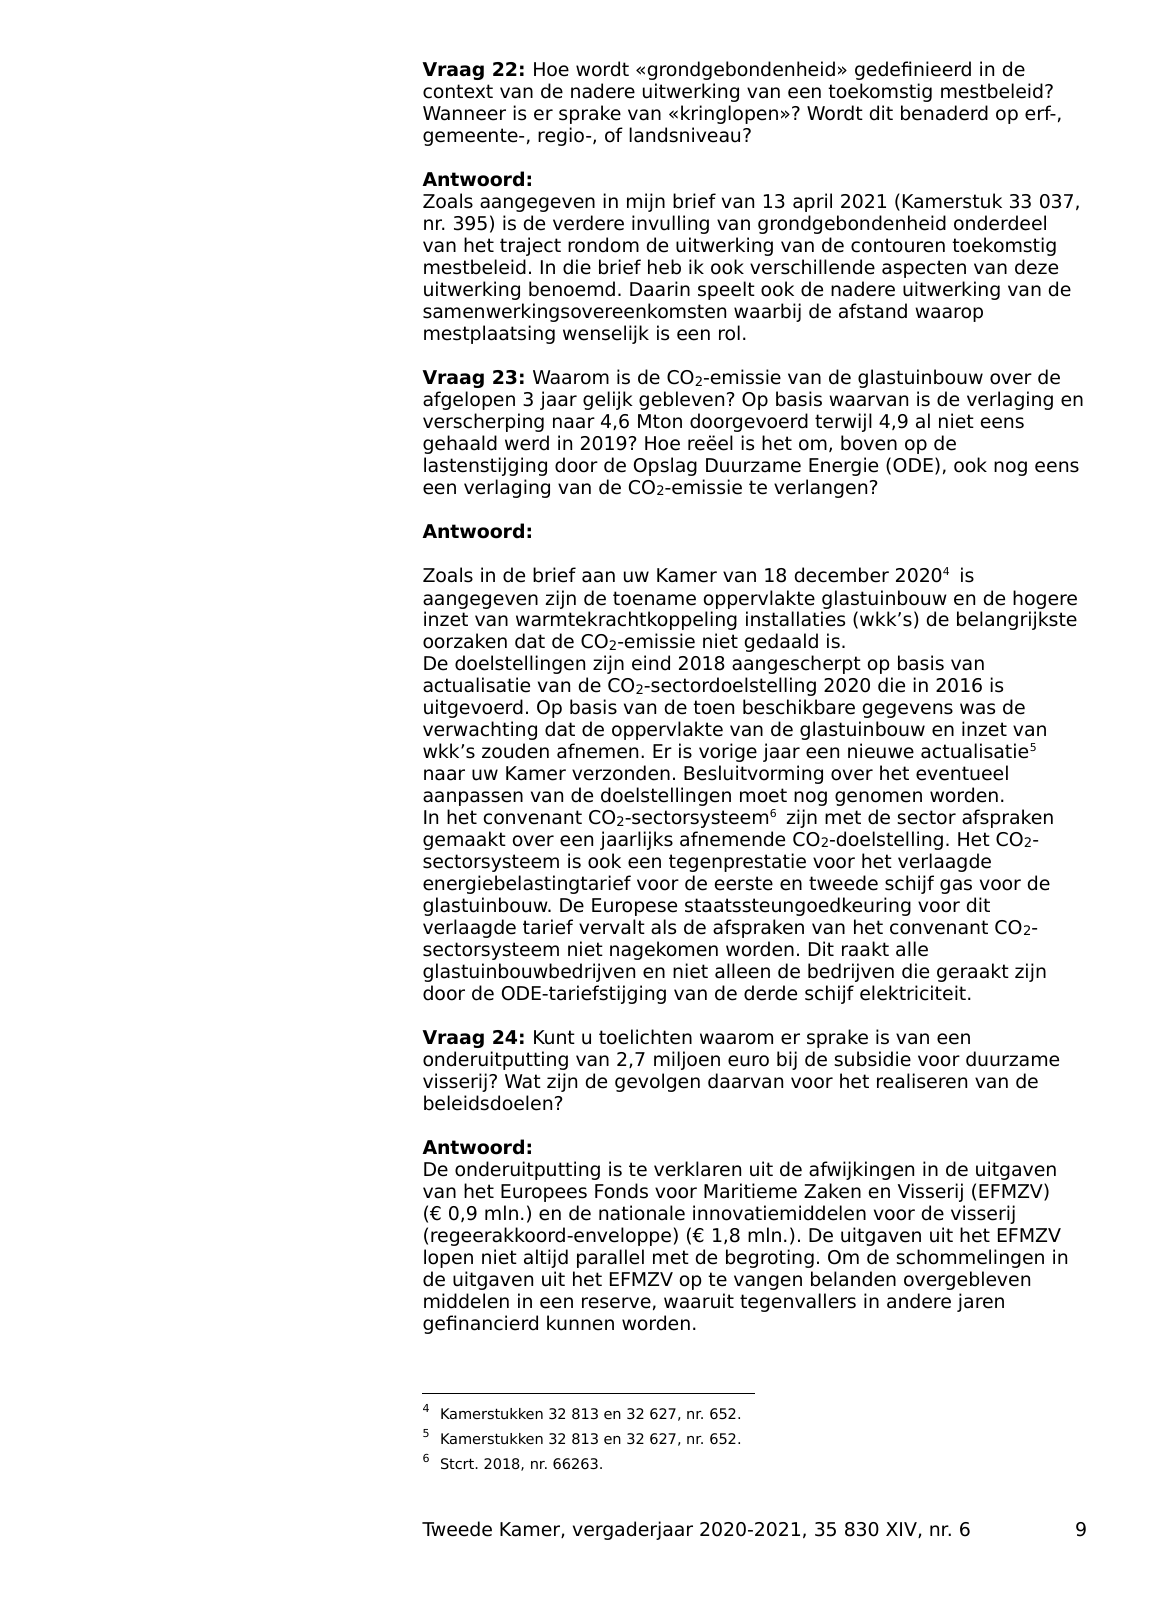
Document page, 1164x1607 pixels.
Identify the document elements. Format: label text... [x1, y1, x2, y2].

text Vraag 22: Hoe wordt «grondgebondenheid» gedefinieerd in de context van de nadere uitwerking van een toekomstig mestbeleid? Wanneer is er sprake van «kringlopen»? Wordt dit benaderd op erf-, gemeente-, regio-, of landsniveau? [422, 59, 1087, 147]
text Zoals in de brief aan uw Kamer van 18 december 2020 is aangegeven zijn de toename oppervlakte glastuinbouw en de hogere inzet van warmtekrachtkoppeling installaties (wkk’s) de belangrijkste oorzaken dat de CO2-emissie niet gedaald is. [422, 565, 1087, 653]
text Vraag 24: Kunt u toelichten waarom er sprake is van een onderuitputting van 2,7 miljoen euro bij de subsidie voor duurzame visserij? Wat zijn de gevolgen daarvan voor het realiseren van de beleidsdoelen? [422, 1027, 1087, 1115]
text De doelstellingen zijn eind 2018 aangescherpt op basis van actualisatie van de CO2-sectordoelstelling 2020 die in 2016 is uitgevoerd. Op basis van de toen beschikbare gegevens was de verwachting dat de oppervlakte van de glastuinbouw en inzet van wkk’s zouden afnemen. Er is vorige jaar een nieuwe actualisatie naar uw Kamer verzonden. Besluitvorming over het eventueel aanpassen van de doelstellingen moet nog genomen worden. [422, 653, 1087, 807]
text In het convenant CO2-sectorsysteem zijn met de sector afspraken gemaakt over een jaarlijks afnemende CO2-doelstelling. Het CO2-sectorsysteem is ook een tegenprestatie voor het verlaagde energiebelastingtarief voor de eerste en tweede schijf gas voor de glastuinbouw. De Europese staatssteungoedkeuring voor dit verlaagde tarief vervalt als de afspraken van het convenant CO2-sectorsysteem niet nagekomen worden. Dit raakt alle glastuinbouwbedrijven en niet alleen de bedrijven die geraakt zijn door de ODE-tariefstijging van de derde schijf elektriciteit. [422, 807, 1087, 1005]
text Zoals aangegeven in mijn brief van 13 april 2021 (Kamerstuk 33 037, nr. 395) is de verdere invulling van grondgebondenheid onderdeel van het traject rondom de uitwerking van de contouren toekomstig mestbeleid. In die brief heb ik ook verschillende aspecten van deze uitwerking benoemd. Daarin speelt ook de nadere uitwerking van de samenwerkingsovereenkomsten waarbij de afstand waarop mestplaatsing wenselijk is een rol. [422, 191, 1087, 345]
subtitle Antwoord: [422, 1137, 1087, 1159]
text Kamerstukken 32 813 en 32 627, nr. 652. [422, 1427, 1087, 1449]
text Vraag 23: Waarom is de CO2-emissie van de glastuinbouw over de afgelopen 3 jaar gelijk gebleven? Op basis waarvan is de verlaging en verscherping naar 4,6 Mton doorgevoerd terwijl 4,9 al niet eens gehaald werd in 2019? Hoe reëel is het om, boven op de lastenstijging door de Opslag Duurzame Energie (ODE), ook nog eens een verlaging van de CO2-emissie te verlangen? [422, 367, 1087, 499]
subtitle Antwoord: [422, 521, 1087, 543]
text Kamerstukken 32 813 en 32 627, nr. 652. [422, 1402, 1087, 1424]
text De onderuitputting is te verklaren uit de afwijkingen in de uitgaven van het Europees Fonds voor Maritieme Zaken en Visserij (EFMZV) (€ 0,9 mln.) en de nationale innovatiemiddelen voor de visserij (regeerakkoord-enveloppe) (€ 1,8 mln.). De uitgaven uit het EFMZV lopen niet altijd parallel met de begroting. Om de schommelingen in de uitgaven uit het EFMZV op te vangen belanden overgebleven middelen in een reserve, waaruit tegenvallers in andere jaren gefinancierd kunnen worden. [422, 1159, 1087, 1335]
subtitle Antwoord: [422, 169, 1087, 191]
text Stcrt. 2018, nr. 66263. [422, 1452, 1087, 1474]
